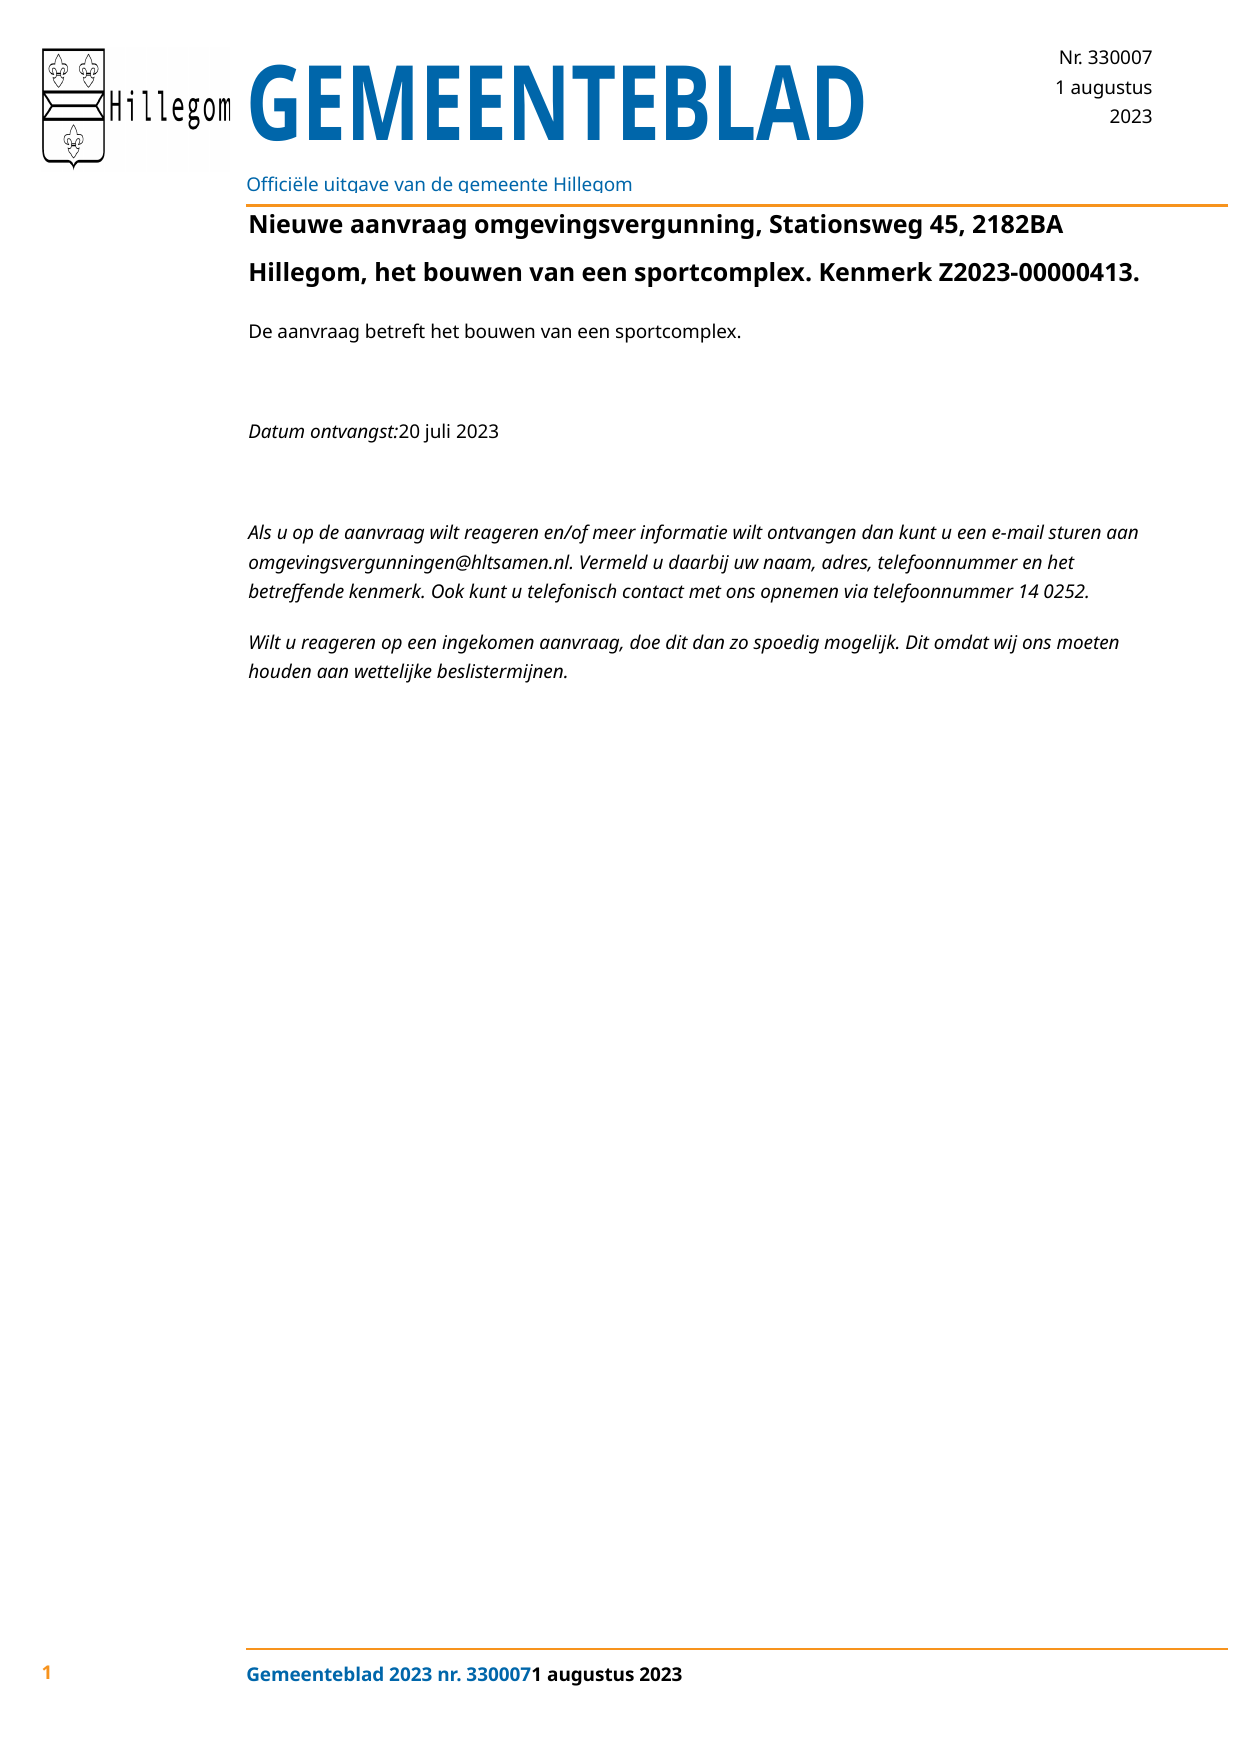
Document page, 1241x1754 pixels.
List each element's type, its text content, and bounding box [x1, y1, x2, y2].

text Datum ontvangst:20 juli 2023 [248, 419, 1152, 444]
text De aanvraag betreft het bouwen van een sportcomplex. [248, 318, 1152, 344]
text Nieuwe aanvraag omgevingsvergunning, Stationsweg 45, 2182BA Hillegom, het bouwen van een sportcomplex. Kenmerk Z2023-00000413. [248, 207, 1152, 288]
text Als u op de aanvraag wilt reageren en/of meer informatie wilt ontvangen dan kunt u een e-mail sturen aan omgevingsvergunningen@hltsamen.nl. Vermeld u daarbij uw naam, adres, telefoonnummer en het betreffende kenmerk. Ook kunt u telefonisch contact met ons opnemen via telefoonnummer 14 0252. [248, 519, 1152, 604]
picture [41, 47, 231, 172]
text Wilt u reageren op een ingekomen aanvraag, doe dit dan zo spoedig mogelijk. Dit omdat wij ons moeten houden aan wettelijke beslistermijnen. [248, 629, 1152, 684]
